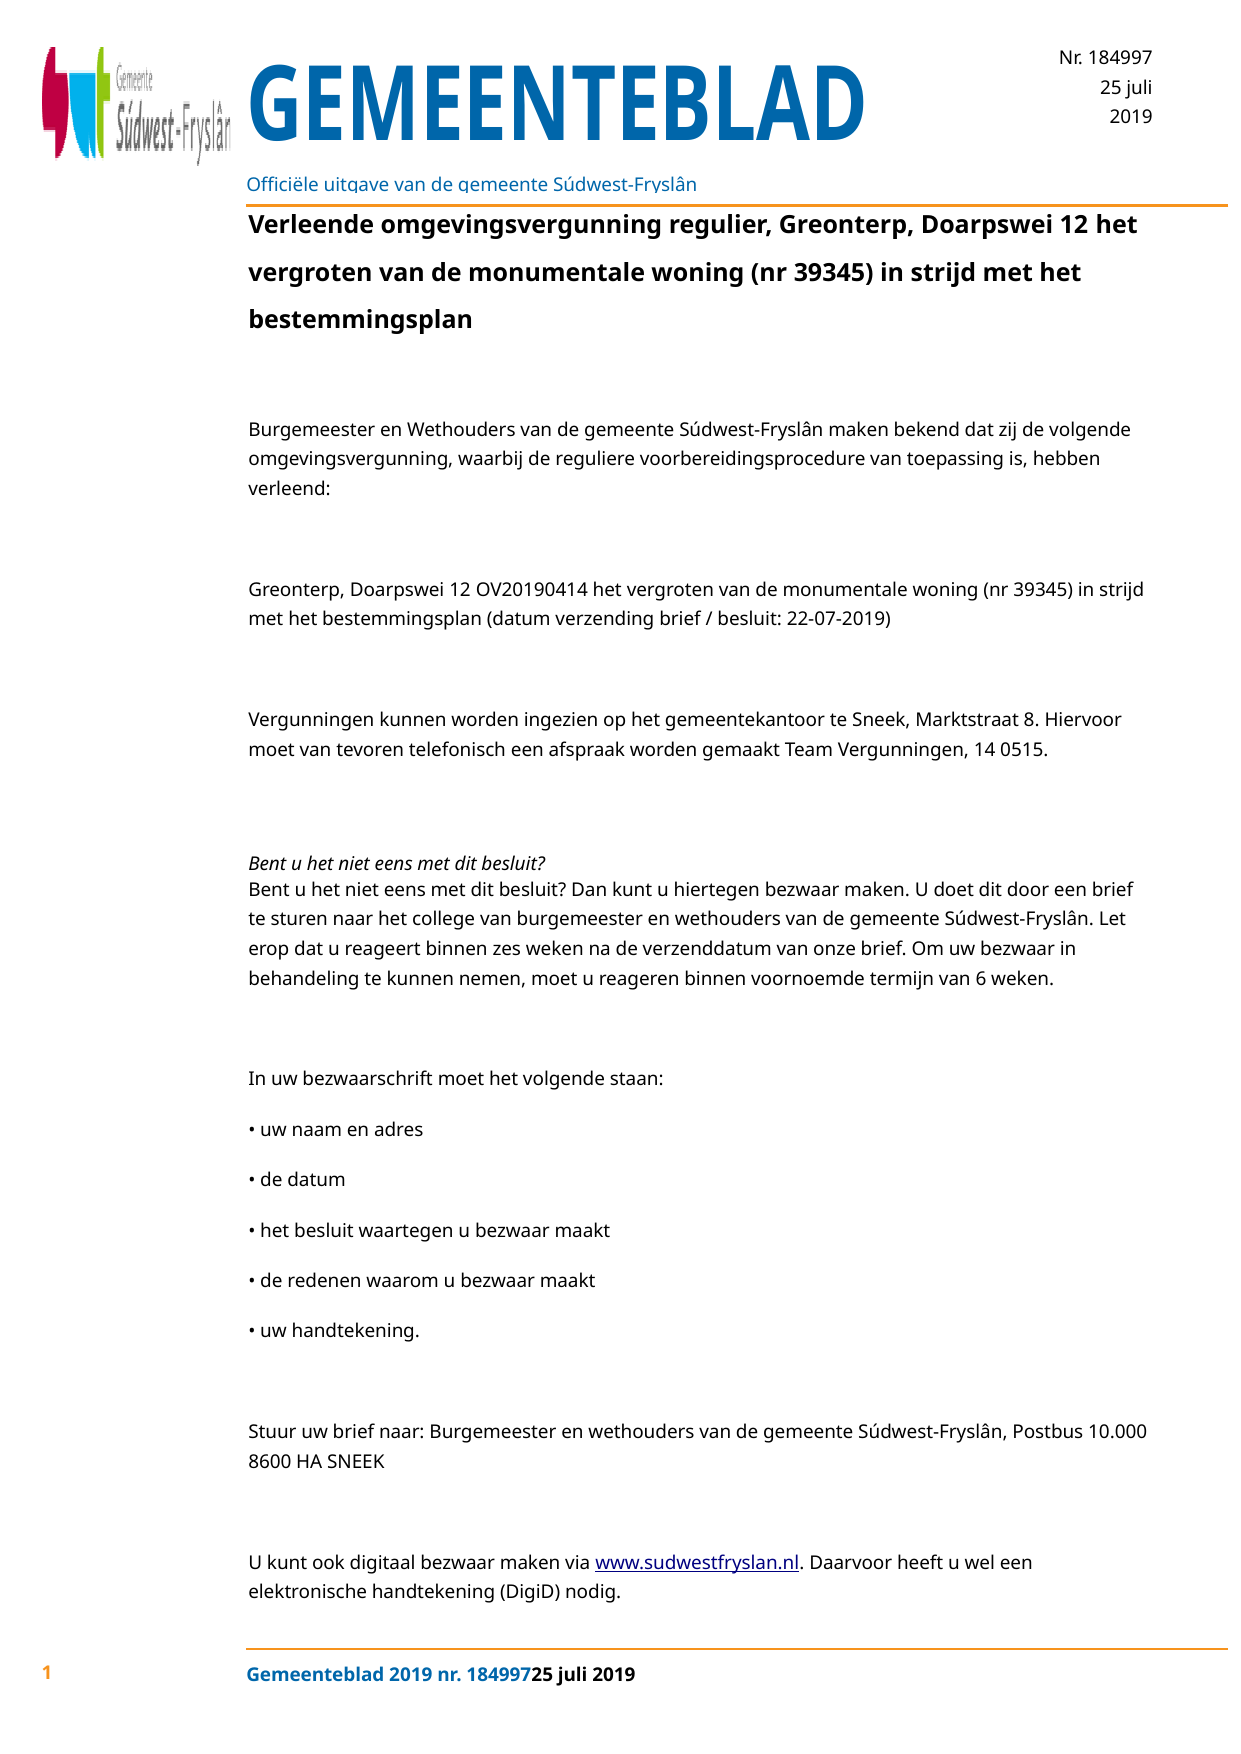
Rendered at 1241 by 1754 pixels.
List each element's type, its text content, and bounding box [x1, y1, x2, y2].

text Stuur uw brief naar: Burgemeester en wethouders van de gemeente Súdwest-Fryslân, Postbus 10.000 8600 HA SNEEK [248, 1418, 1152, 1474]
text Vergunningen kunnen worden ingezien op het gemeentekantoor te Sneek, Marktstraat 8. Hiervoor moet van tevoren telefonisch een afspraak worden gemaakt Team Vergunningen, 14 0515. [248, 706, 1152, 762]
text In uw bezwaarschrift moet het volgende staan: [248, 1066, 1152, 1091]
picture [41, 47, 231, 172]
text Burgemeester en Wethouders van de gemeente Súdwest-Fryslân maken bekend dat zij de volgende omgevingsvergunning, waarbij de reguliere voorbereidingsprocedure van toepassing is, hebben verleend: [248, 416, 1152, 501]
text • uw naam en adres [248, 1116, 1152, 1142]
text • uw handtekening. [248, 1318, 1152, 1343]
text Verleende omgevingsvergunning regulier, Greonterp, Doarpswei 12 het vergroten van de monumentale woning (nr 39345) in strijd met het bestemmingsplan [248, 207, 1152, 336]
text Bent u het niet eens met dit besluit? Dan kunt u hiertegen bezwaar maken. U doet dit door een brief te sturen naar het college van burgemeester en wethouders van de gemeente Súdwest-Fryslân. Let erop dat u reageert binnen zes weken na de verzenddatum van onze brief. Om uw bezwaar in behandeling te kunnen nemen, moet u reageren binnen voornoemde termijn van 6 weken. [248, 876, 1152, 991]
text Greonterp, Doarpswei 12 OV20190414 het vergroten van de monumentale woning (nr 39345) in strijd met het bestemmingsplan (datum verzending brief / besluit: 22-07-2019) [248, 576, 1152, 631]
text Bent u het niet eens met dit besluit? [248, 850, 1152, 876]
text U kunt ook digitaal bezwaar maken via www.sudwestfryslan.nl. Daarvoor heeft u wel een elektronische handtekening (DigiD) nodig. [248, 1549, 1152, 1604]
text • het besluit waartegen u bezwaar maakt [248, 1217, 1152, 1243]
text • de datum [248, 1166, 1152, 1192]
text • de redenen waarom u bezwaar maakt [248, 1267, 1152, 1293]
